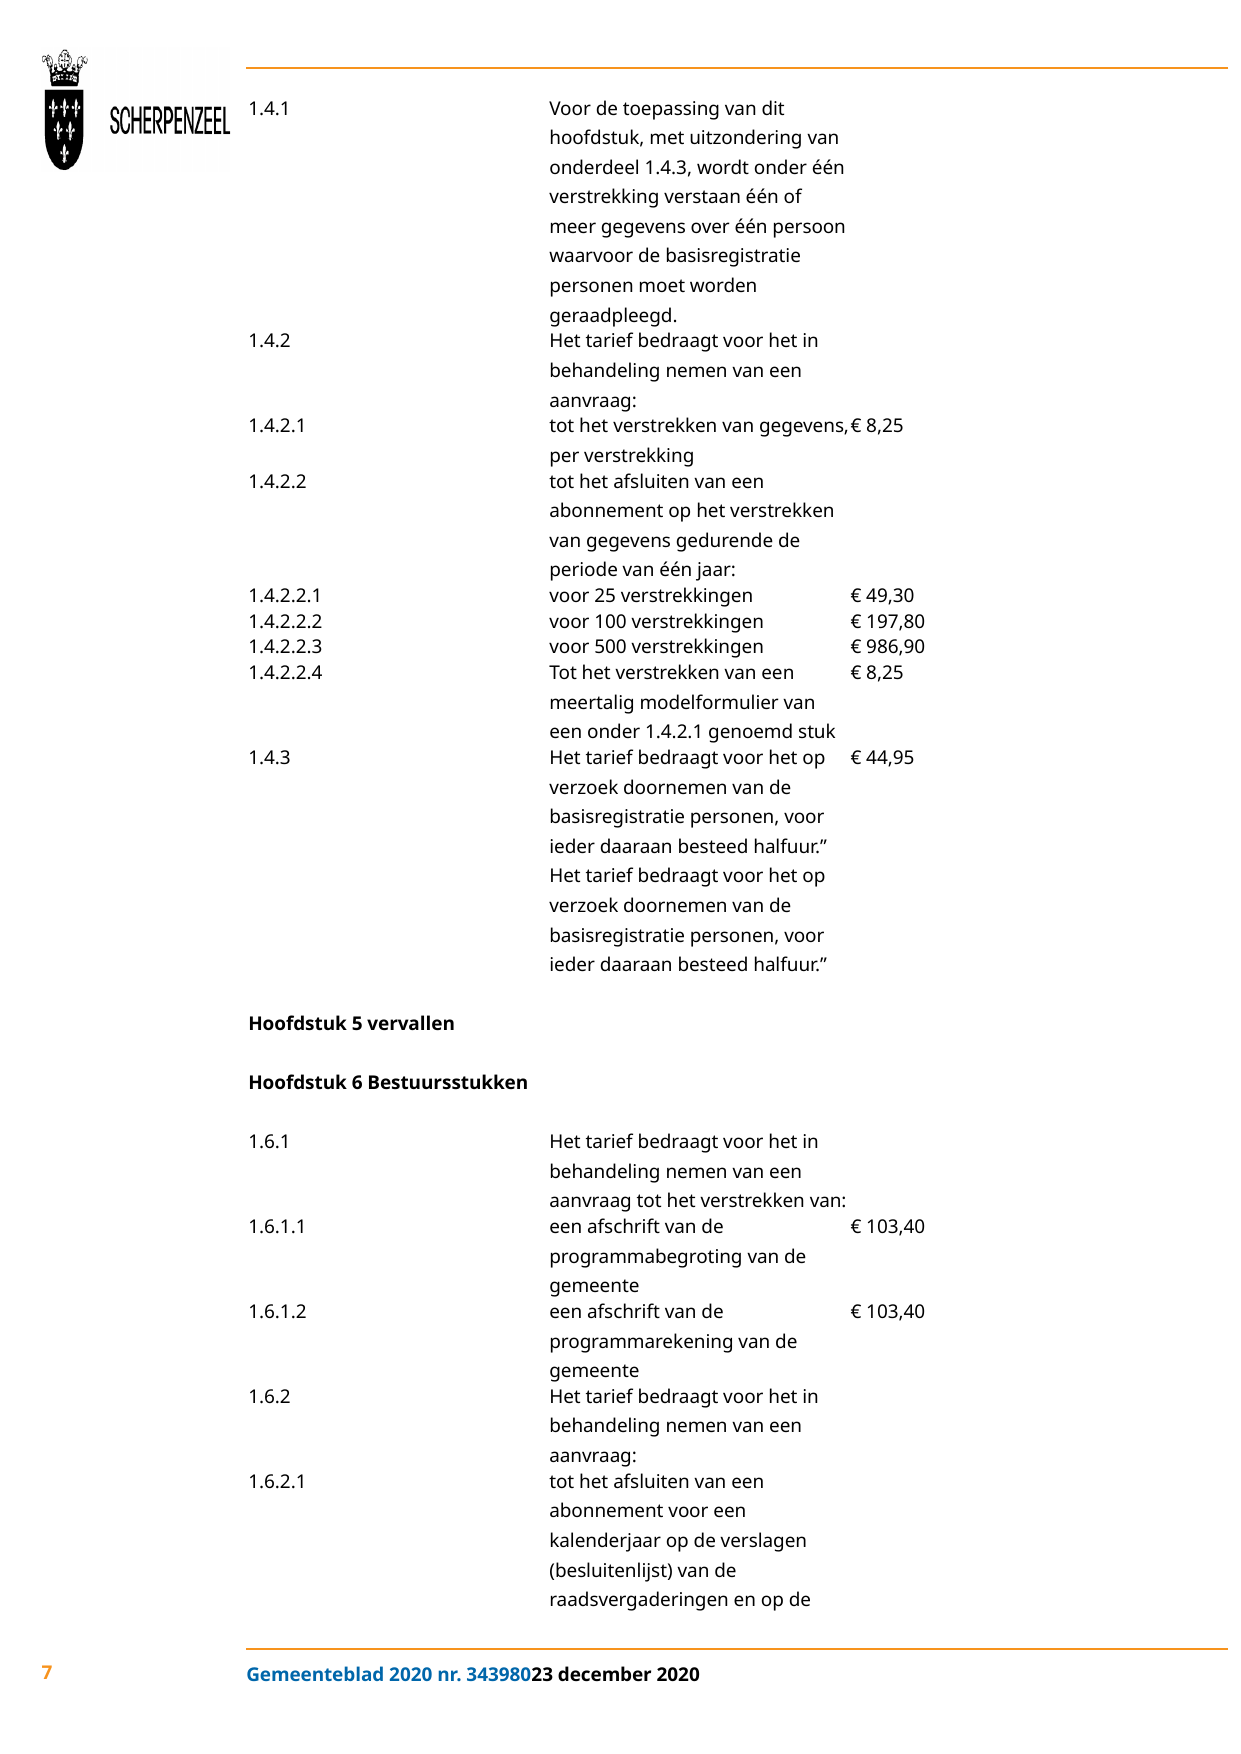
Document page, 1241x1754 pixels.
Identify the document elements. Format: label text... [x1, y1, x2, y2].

table_cell € 197,80 [850, 608, 1152, 634]
table_cell 1.6.2 [248, 1383, 549, 1468]
table_cell 1.4.2.1 [248, 413, 549, 468]
table_cell 1.4.2.2.4 [248, 660, 549, 744]
table_cell een afschrift van de programmabegroting van de gemeente [549, 1213, 850, 1298]
table_header 1.6.1 [248, 1129, 549, 1213]
table_cell € 986,90 [850, 634, 1152, 659]
table_cell [850, 1383, 1152, 1468]
table_header 1.4.1 [248, 95, 549, 328]
table_header Het tarief bedraagt voor het in behandeling nemen van een aanvraag tot het verstrekken van: [549, 1129, 850, 1213]
table_cell 1.4.2.2.2 [248, 608, 549, 634]
table_cell 1.4.2 [248, 328, 549, 412]
table_cell tot het verstrekken van gegevens, per verstrekking [549, 413, 850, 468]
table_cell 1.6.2.1 [248, 1468, 549, 1612]
table_cell Het tarief bedraagt voor het op verzoek doornemen van de basisregistratie personen, voor ieder daaraan besteed halfuur.” Het tarief bedraagt voor het op verzoek doornemen van de basisregistratie personen, voor ieder daaraan besteed halfuur.” [549, 744, 850, 977]
table_cell [850, 468, 1152, 582]
table_cell € 49,30 [850, 582, 1152, 608]
table_header [850, 95, 1152, 328]
table_cell 1.4.2.2.1 [248, 582, 549, 608]
text Hoofdstuk 6 Bestuursstukken [248, 1069, 1152, 1095]
table_cell € 103,40 [850, 1298, 1152, 1383]
table_cell € 8,25 [850, 660, 1152, 744]
table_cell voor 25 verstrekkingen [549, 582, 850, 608]
table_cell voor 100 verstrekkingen [549, 608, 850, 634]
table_cell € 44,95 [850, 744, 1152, 977]
table_cell Tot het verstrekken van een meertalig modelformulier van een onder 1.4.2.1 genoemd stuk [549, 660, 850, 744]
table_cell € 8,25 [850, 413, 1152, 468]
picture [41, 47, 231, 172]
table_cell [850, 328, 1152, 412]
table_cell tot het afsluiten van een abonnement op het verstrekken van gegevens gedurende de periode van één jaar: [549, 468, 850, 582]
table_cell voor 500 verstrekkingen [549, 634, 850, 659]
table_cell 1.4.3 [248, 744, 549, 977]
table_cell [850, 1468, 1152, 1612]
table_cell Het tarief bedraagt voor het in behandeling nemen van een aanvraag: [549, 328, 850, 412]
table_cell 1.4.2.2.3 [248, 634, 549, 659]
table_cell Het tarief bedraagt voor het in behandeling nemen van een aanvraag: [549, 1383, 850, 1468]
table_cell 1.4.2.2 [248, 468, 549, 582]
table_cell 1.6.1.1 [248, 1213, 549, 1298]
text Hoofdstuk 5 vervallen [248, 1010, 1152, 1036]
table_cell tot het afsluiten van een abonnement voor een kalenderjaar op de verslagen (besluitenlijst) van de raadsvergaderingen en op de [549, 1468, 850, 1612]
table_cell € 103,40 [850, 1213, 1152, 1298]
table_header [850, 1129, 1152, 1213]
table_header Voor de toepassing van dit hoofdstuk, met uitzondering van onderdeel 1.4.3, wordt onder één verstrekking verstaan één of meer gegevens over één persoon waarvoor de basisregistratie personen moet worden geraadpleegd. [549, 95, 850, 328]
table_cell 1.6.1.2 [248, 1298, 549, 1383]
table_cell een afschrift van de programmarekening van de gemeente [549, 1298, 850, 1383]
